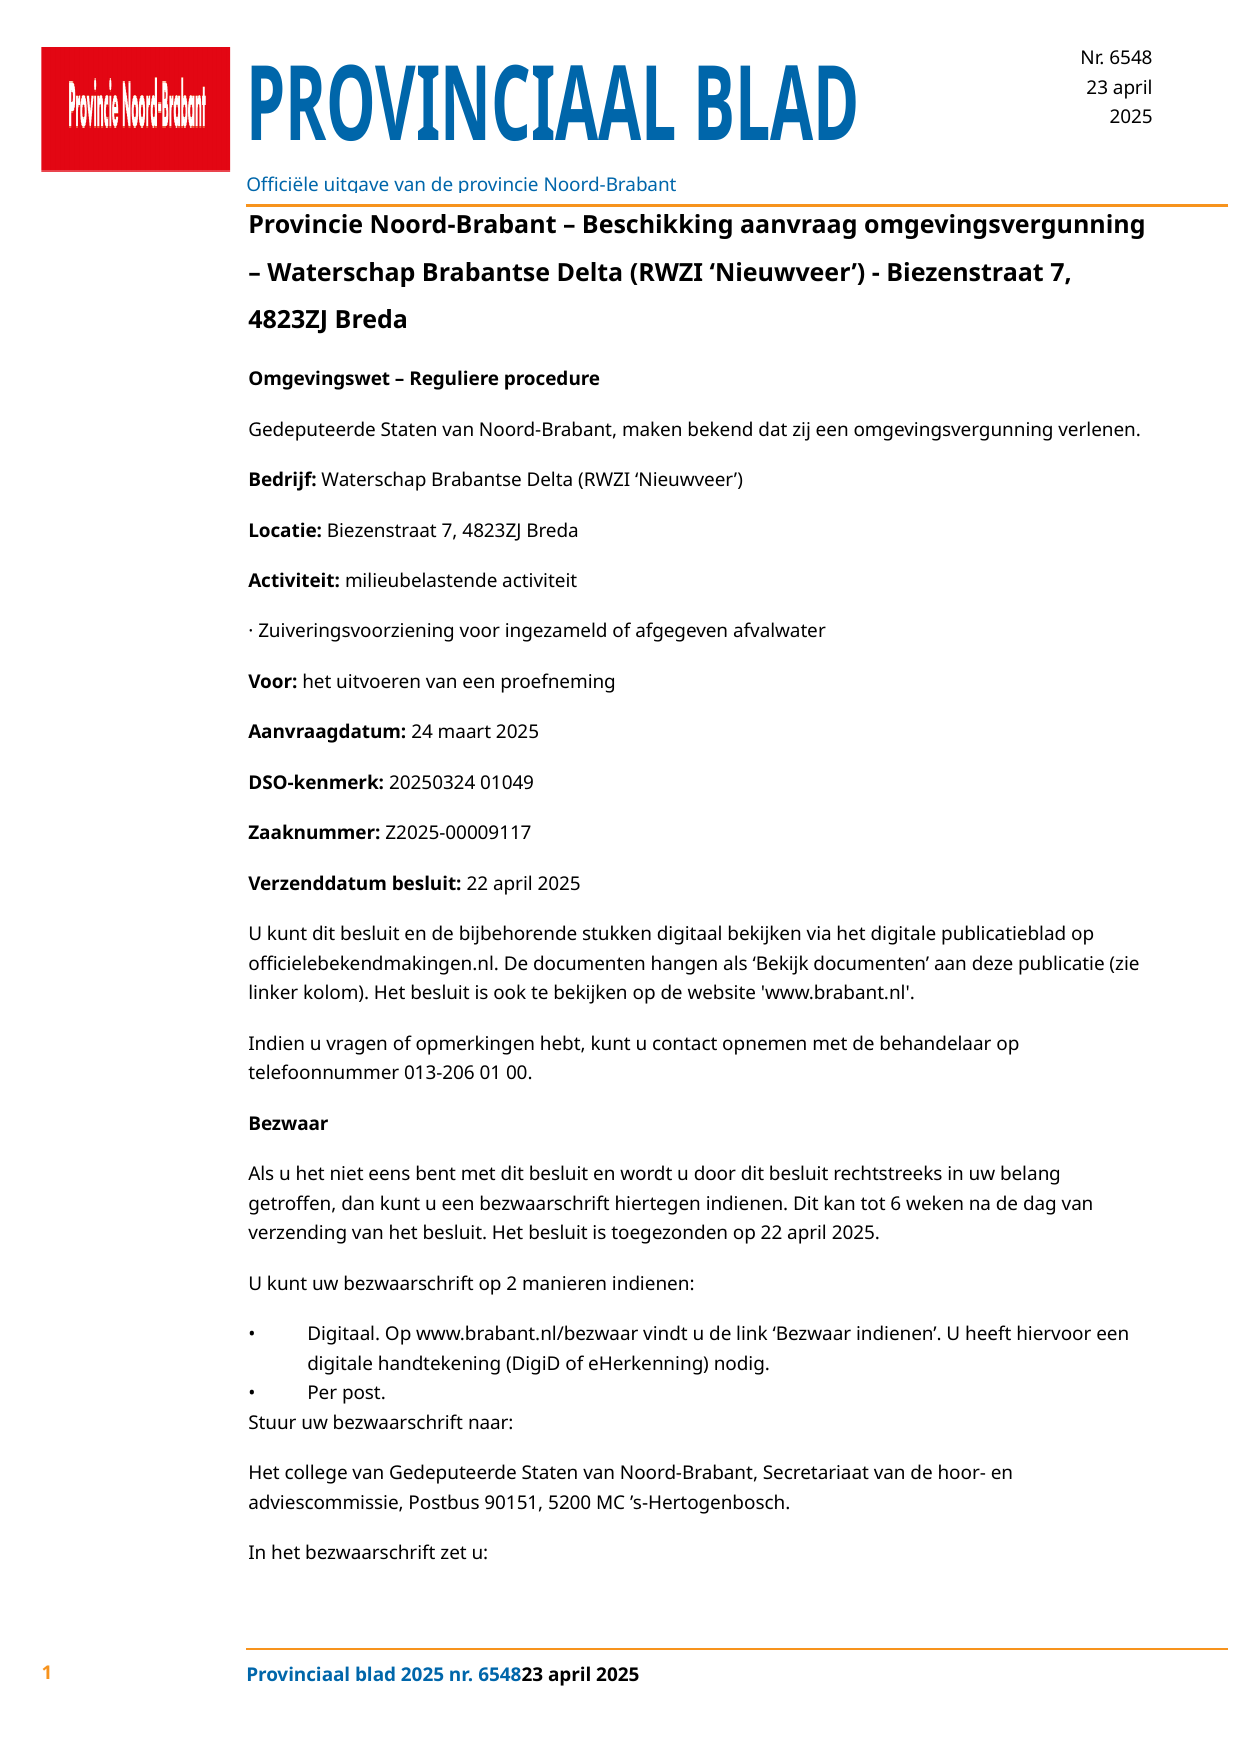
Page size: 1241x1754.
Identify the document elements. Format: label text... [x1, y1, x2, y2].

text Stuur uw bezwaarschrift naar: [248, 1409, 1152, 1434]
text Het college van Gedeputeerde Staten van Noord-Brabant, Secretariaat van de hoor- en adviescommissie, Postbus 90151, 5200 MC ’s‑Hertogenbosch. [248, 1459, 1152, 1514]
text Bedrijf: Waterschap Brabantse Delta (RWZI ‘Nieuwveer’) [248, 466, 1152, 492]
list Per post. [248, 1379, 1152, 1405]
text DSO-kenmerk: 20250324 01049 [248, 769, 1152, 794]
text Verzenddatum besluit: 22 april 2025 [248, 870, 1152, 895]
text Activiteit: milieubelastende activiteit [248, 567, 1152, 593]
text Zaaknummer: Z2025-00009117 [248, 819, 1152, 845]
text Aanvraagdatum: 24 maart 2025 [248, 718, 1152, 744]
text · Zuiveringsvoorziening voor ingezameld of afgegeven afvalwater [248, 618, 1152, 643]
text U kunt uw bezwaarschrift op 2 manieren indienen: [248, 1270, 1152, 1295]
text U kunt dit besluit en de bijbehorende stukken digitaal bekijken via het digitale publicatieblad op officielebekendmakingen.nl. De documenten hangen als ‘Bekijk documenten’ aan deze publicatie (zie linker kolom). Het besluit is ook te bekijken op de website 'www.brabant.nl'. [248, 920, 1152, 1005]
text Provincie Noord-Brabant – Beschikking aanvraag omgevingsvergunning – Waterschap Brabantse Delta (RWZI ‘Nieuwveer’) - Biezenstraat 7, 4823ZJ Breda [248, 207, 1152, 336]
text Indien u vragen of opmerkingen hebt, kunt u contact opnemen met de behandelaar op telefoonnummer 013-206 01 00. [248, 1030, 1152, 1085]
text Gedeputeerde Staten van Noord-Brabant, maken bekend dat zij een omgevingsvergunning verlenen. [248, 416, 1152, 442]
text Bezwaar [248, 1110, 1152, 1135]
list Digitaal. Op www.brabant.nl/bezwaar vindt u de link ‘Bezwaar indienen’. U heeft hiervoor een digitale handtekening (DigiD of eHerkenning) nodig. [248, 1320, 1152, 1375]
text Als u het niet eens bent met dit besluit en wordt u door dit besluit rechtstreeks in uw belang getroffen, dan kunt u een bezwaarschrift hiertegen indienen. Dit kan tot 6 weken na de dag van verzending van het besluit. Het besluit is toegezonden op 22 april 2025. [248, 1160, 1152, 1245]
text Locatie: Biezenstraat 7, 4823ZJ Breda [248, 517, 1152, 542]
text In het bezwaarschrift zet u: [248, 1539, 1152, 1565]
picture [41, 47, 231, 172]
text Voor: het uitvoeren van een proefneming [248, 668, 1152, 694]
text Omgevingswet – Reguliere procedure [248, 366, 1152, 391]
